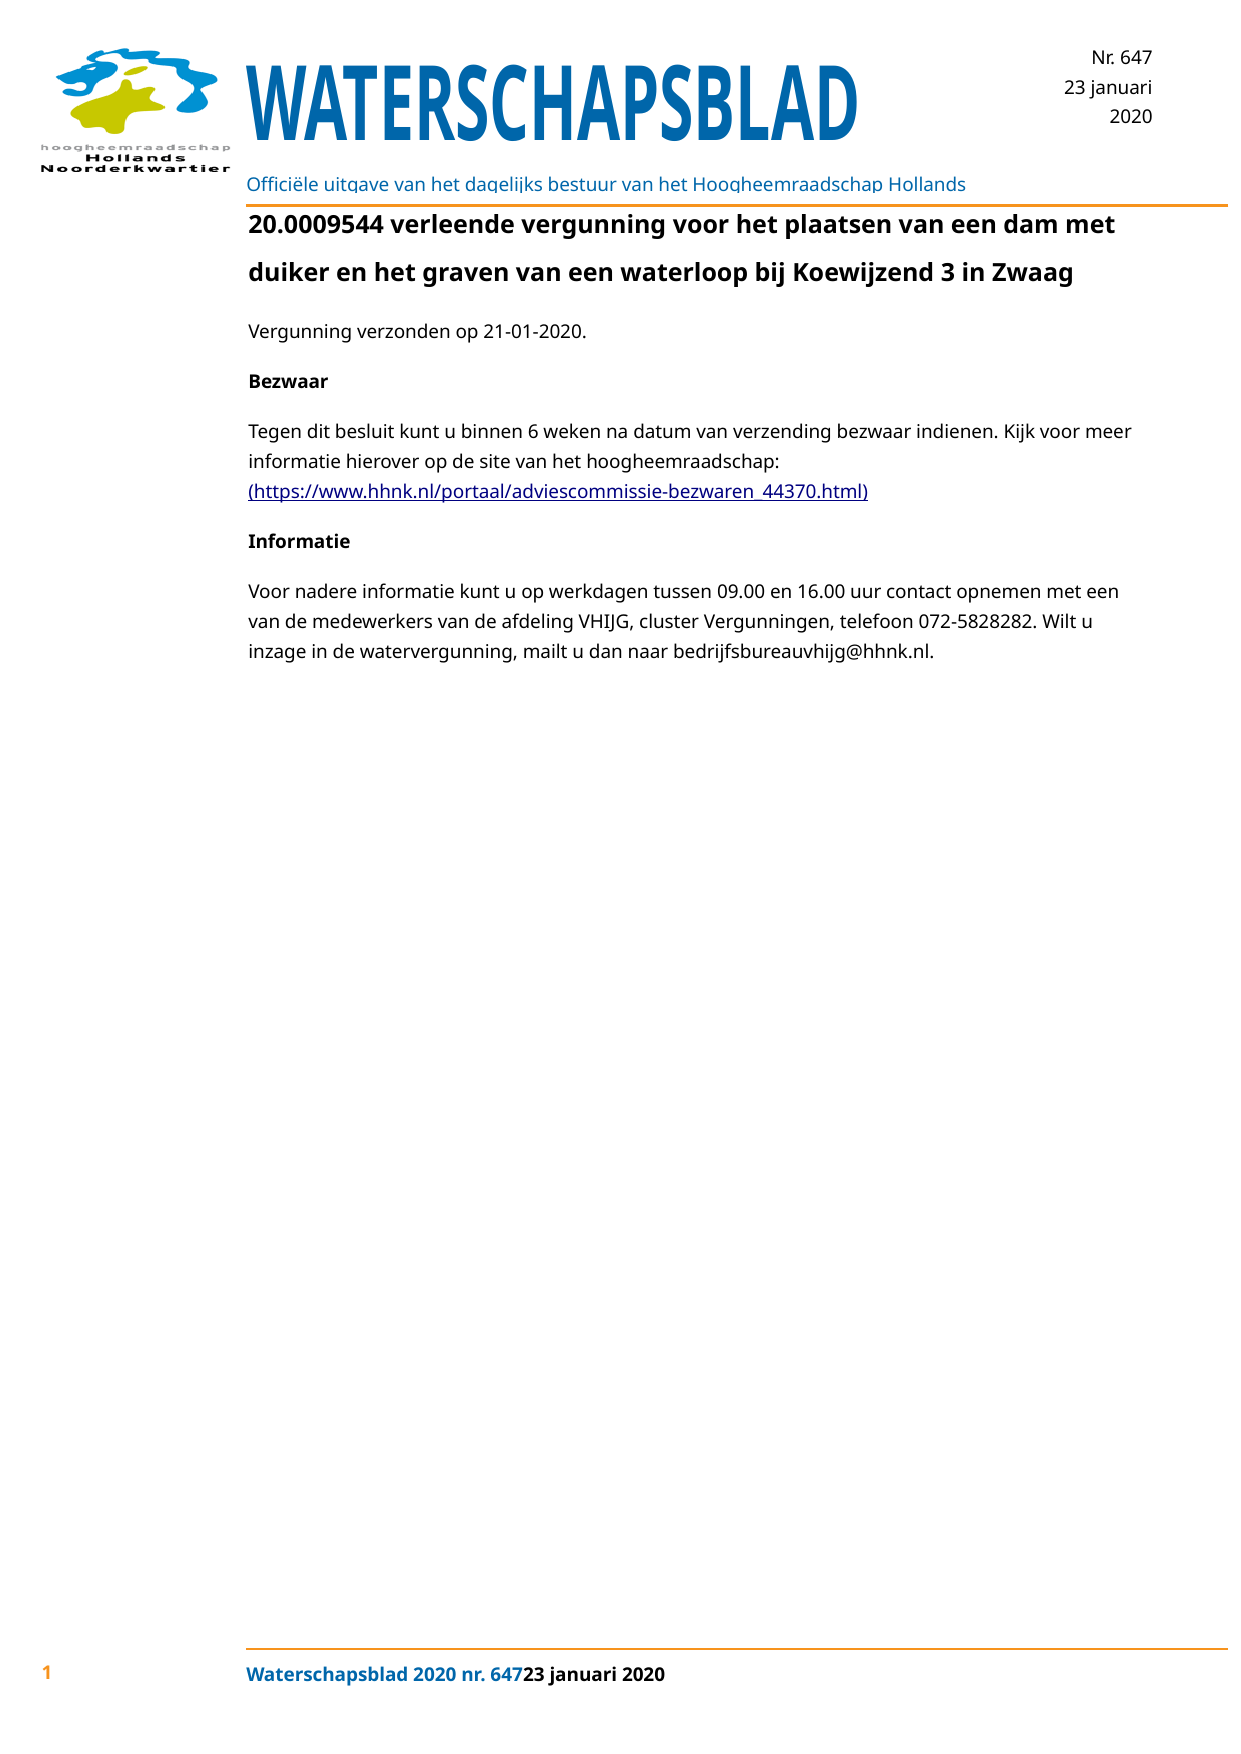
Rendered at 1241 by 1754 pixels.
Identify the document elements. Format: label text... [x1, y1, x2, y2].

picture [41, 47, 231, 172]
text Voor nadere informatie kunt u op werkdagen tussen 09.00 en 16.00 uur contact opnemen met een van de medewerkers van de afdeling VHIJG, cluster Vergunningen, telefoon 072-5828282. Wilt u inzage in de watervergunning, mailt u dan naar bedrijfsbureauvhijg@hhnk.nl. [248, 579, 1152, 664]
text 20.0009544 verleende vergunning voor het plaatsen van een dam met duiker en het graven van een waterloop bij Koewijzend 3 in Zwaag [248, 207, 1152, 288]
text Bezwaar [248, 368, 1152, 394]
text Tegen dit besluit kunt u binnen 6 weken na datum van verzending bezwaar indienen. Kijk voor meer informatie hierover op de site van het hoogheemraadschap: (https://www.hhnk.nl/portaal/adviescommissie-bezwaren_44370.html) [248, 419, 1152, 504]
text Informatie [248, 528, 1152, 554]
text Vergunning verzonden op 21-01-2020. [248, 318, 1152, 344]
